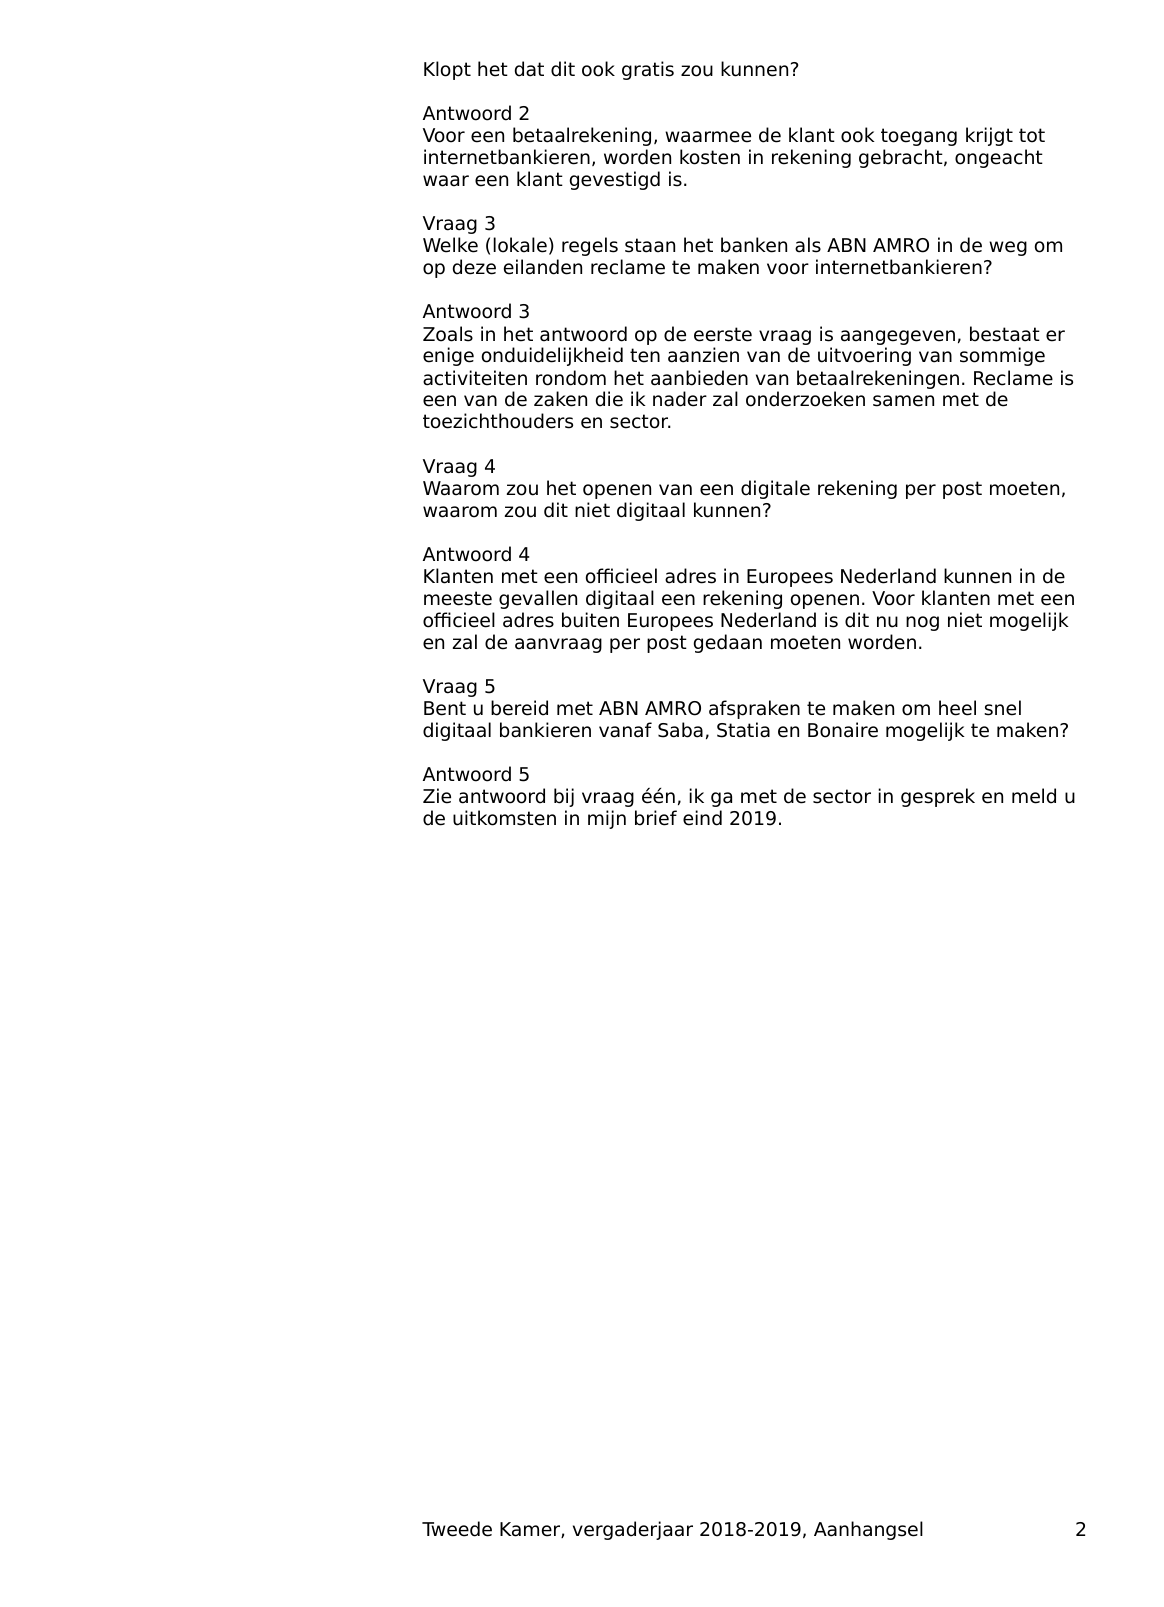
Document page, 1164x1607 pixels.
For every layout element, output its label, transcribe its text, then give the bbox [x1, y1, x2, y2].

text Vraag 4 [422, 456, 1087, 477]
text Antwoord 5 [422, 764, 1087, 786]
text Antwoord 3 [422, 301, 1087, 323]
text Klopt het dat dit ook gratis zou kunnen? [422, 59, 1087, 81]
text Vraag 5 [422, 676, 1087, 698]
text Vraag 3 [422, 213, 1087, 235]
text Voor een betaalrekening, waarmee de klant ook toegang krijgt tot internetbankieren, worden kosten in rekening gebracht, ongeacht waar een klant gevestigd is. [422, 125, 1087, 191]
text Zie antwoord bij vraag één, ik ga met de sector in gesprek en meld u de uitkomsten in mijn brief eind 2019. [422, 786, 1087, 830]
text Klanten met een officieel adres in Europees Nederland kunnen in de meeste gevallen digitaal een rekening openen. Voor klanten met een officieel adres buiten Europees Nederland is dit nu nog niet mogelijk en zal de aanvraag per post gedaan moeten worden. [422, 566, 1087, 653]
text Bent u bereid met ABN AMRO afspraken te maken om heel snel digitaal bankieren vanaf Saba, Statia en Bonaire mogelijk te maken? [422, 698, 1087, 742]
text Zoals in het antwoord op de eerste vraag is aangegeven, bestaat er enige onduidelijkheid ten aanzien van de uitvoering van sommige activiteiten rondom het aanbieden van betaalrekeningen. Reclame is een van de zaken die ik nader zal onderzoeken samen met de toezichthouders en sector. [422, 323, 1087, 433]
text Welke (lokale) regels staan het banken als ABN AMRO in de weg om op deze eilanden reclame te maken voor internetbankieren? [422, 235, 1087, 279]
text Antwoord 4 [422, 544, 1087, 566]
text Antwoord 2 [422, 103, 1087, 125]
text Waarom zou het openen van een digitale rekening per post moeten, waarom zou dit niet digitaal kunnen? [422, 477, 1087, 521]
